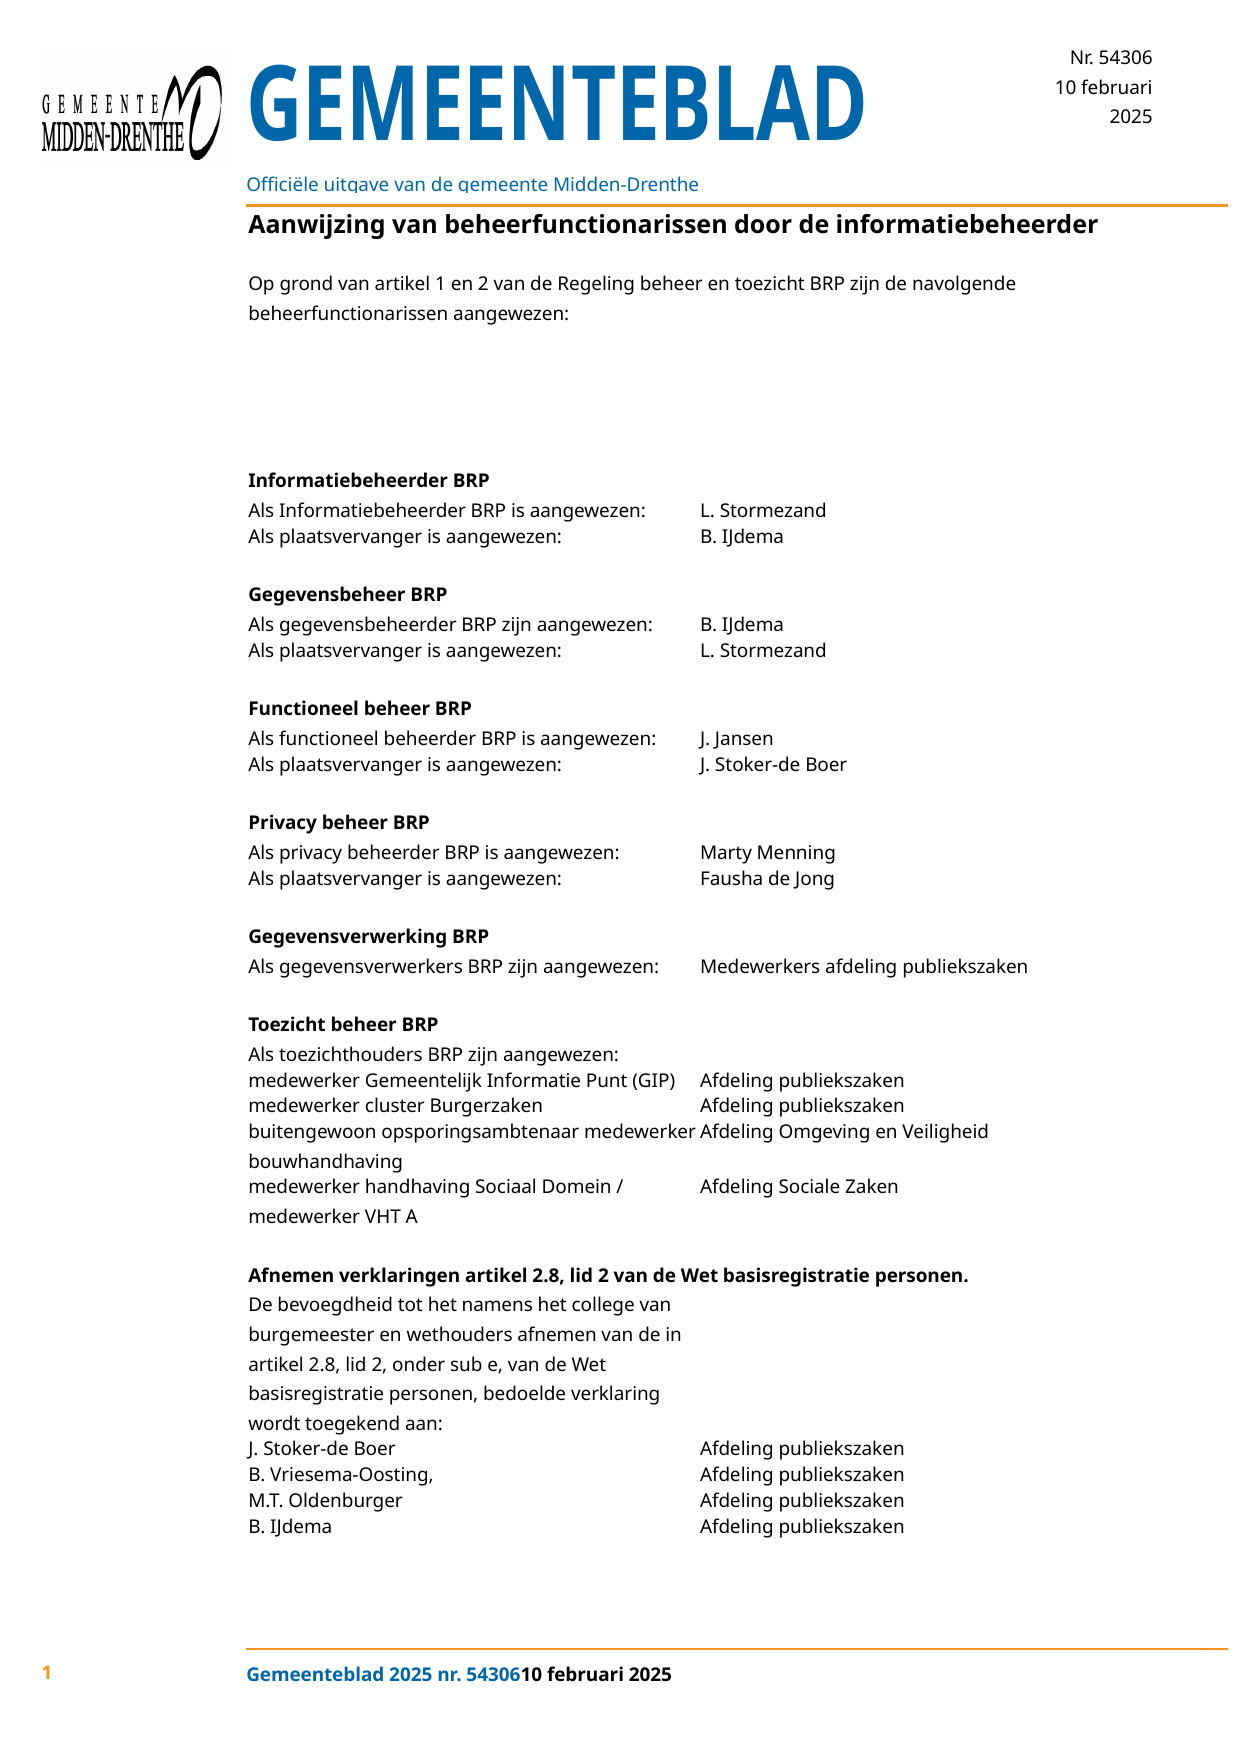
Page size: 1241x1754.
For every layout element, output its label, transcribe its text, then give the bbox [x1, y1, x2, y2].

table_cell medewerker cluster Burgerzaken [248, 1093, 700, 1118]
text Privacy beheer BRP [248, 809, 1152, 835]
table_cell B. IJdema [700, 523, 1152, 549]
table_header Medewerkers afdeling publiekszaken [700, 953, 1152, 979]
table_cell medewerker Gemeentelijk Informatie Punt (GIP) [248, 1067, 700, 1093]
table_cell Als plaatsvervanger is aangewezen: [248, 523, 700, 549]
table_cell M.T. Oldenburger [248, 1487, 700, 1513]
table_cell Afdeling Sociale Zaken [700, 1174, 1152, 1229]
table_cell buitengewoon opsporingsambtenaar medewerker bouwhandhaving [248, 1119, 700, 1174]
table_cell B. IJdema [248, 1513, 700, 1538]
table_cell Afdeling Omgeving en Veiligheid [700, 1119, 1152, 1174]
table_cell Als plaatsvervanger is aangewezen: [248, 751, 700, 777]
table_cell J. Stoker-de Boer [248, 1436, 700, 1461]
table_cell Afdeling publiekszaken [700, 1487, 1152, 1513]
table_cell Fausha de Jong [700, 865, 1152, 891]
table_header Als gegevensverwerkers BRP zijn aangewezen: [248, 953, 700, 979]
table_header De bevoegdheid tot het namens het college van burgemeester en wethouders afnemen van de in artikel 2.8, lid 2, onder sub e, van de Wet basisregistratie personen, bedoelde verklaring wordt toegekend aan: [248, 1292, 700, 1436]
table_header [700, 1292, 1152, 1436]
table_header Marty Menning [700, 839, 1152, 865]
table_header Als Informatiebeheerder BRP is aangewezen: [248, 497, 700, 523]
table_header L. Stormezand [700, 497, 1152, 523]
table_cell Afdeling publiekszaken [700, 1513, 1152, 1538]
text Aanwijzing van beheerfunctionarissen door de informatiebeheerder [248, 207, 1152, 241]
table_header Als toezichthouders BRP zijn aangewezen: [248, 1041, 1152, 1067]
text Functioneel beheer BRP [248, 695, 1152, 721]
table_cell Afdeling publiekszaken [700, 1093, 1152, 1118]
table_cell medewerker handhaving Sociaal Domein / medewerker VHT A [248, 1174, 700, 1229]
text Afnemen verklaringen artikel 2.8, lid 2 van de Wet basisregistratie personen. [248, 1262, 1152, 1288]
table_header Als privacy beheerder BRP is aangewezen: [248, 839, 700, 865]
table_header J. Jansen [700, 725, 1152, 751]
table_cell Afdeling publiekszaken [700, 1067, 1152, 1093]
text Toezicht beheer BRP [248, 1012, 1152, 1037]
table_header B. IJdema [700, 611, 1152, 637]
text Gegevensbeheer BRP [248, 581, 1152, 607]
picture [41, 47, 231, 172]
text Gegevensverwerking BRP [248, 923, 1152, 949]
table_cell L. Stormezand [700, 637, 1152, 663]
table_cell Afdeling publiekszaken [700, 1436, 1152, 1461]
table_cell Afdeling publiekszaken [700, 1461, 1152, 1487]
table_cell J. Stoker-de Boer [700, 751, 1152, 777]
table_header Als functioneel beheerder BRP is aangewezen: [248, 725, 700, 751]
table_header Als gegevensbeheerder BRP zijn aangewezen: [248, 611, 700, 637]
table_cell Als plaatsvervanger is aangewezen: [248, 865, 700, 891]
table_cell Als plaatsvervanger is aangewezen: [248, 637, 700, 663]
text Op grond van artikel 1 en 2 van de Regeling beheer en toezicht BRP zijn de navolgende beheerfunctionarissen aangewezen: [248, 270, 1152, 326]
table_cell B. Vriesema-Oosting, [248, 1461, 700, 1487]
text Informatiebeheerder BRP [248, 467, 1152, 493]
